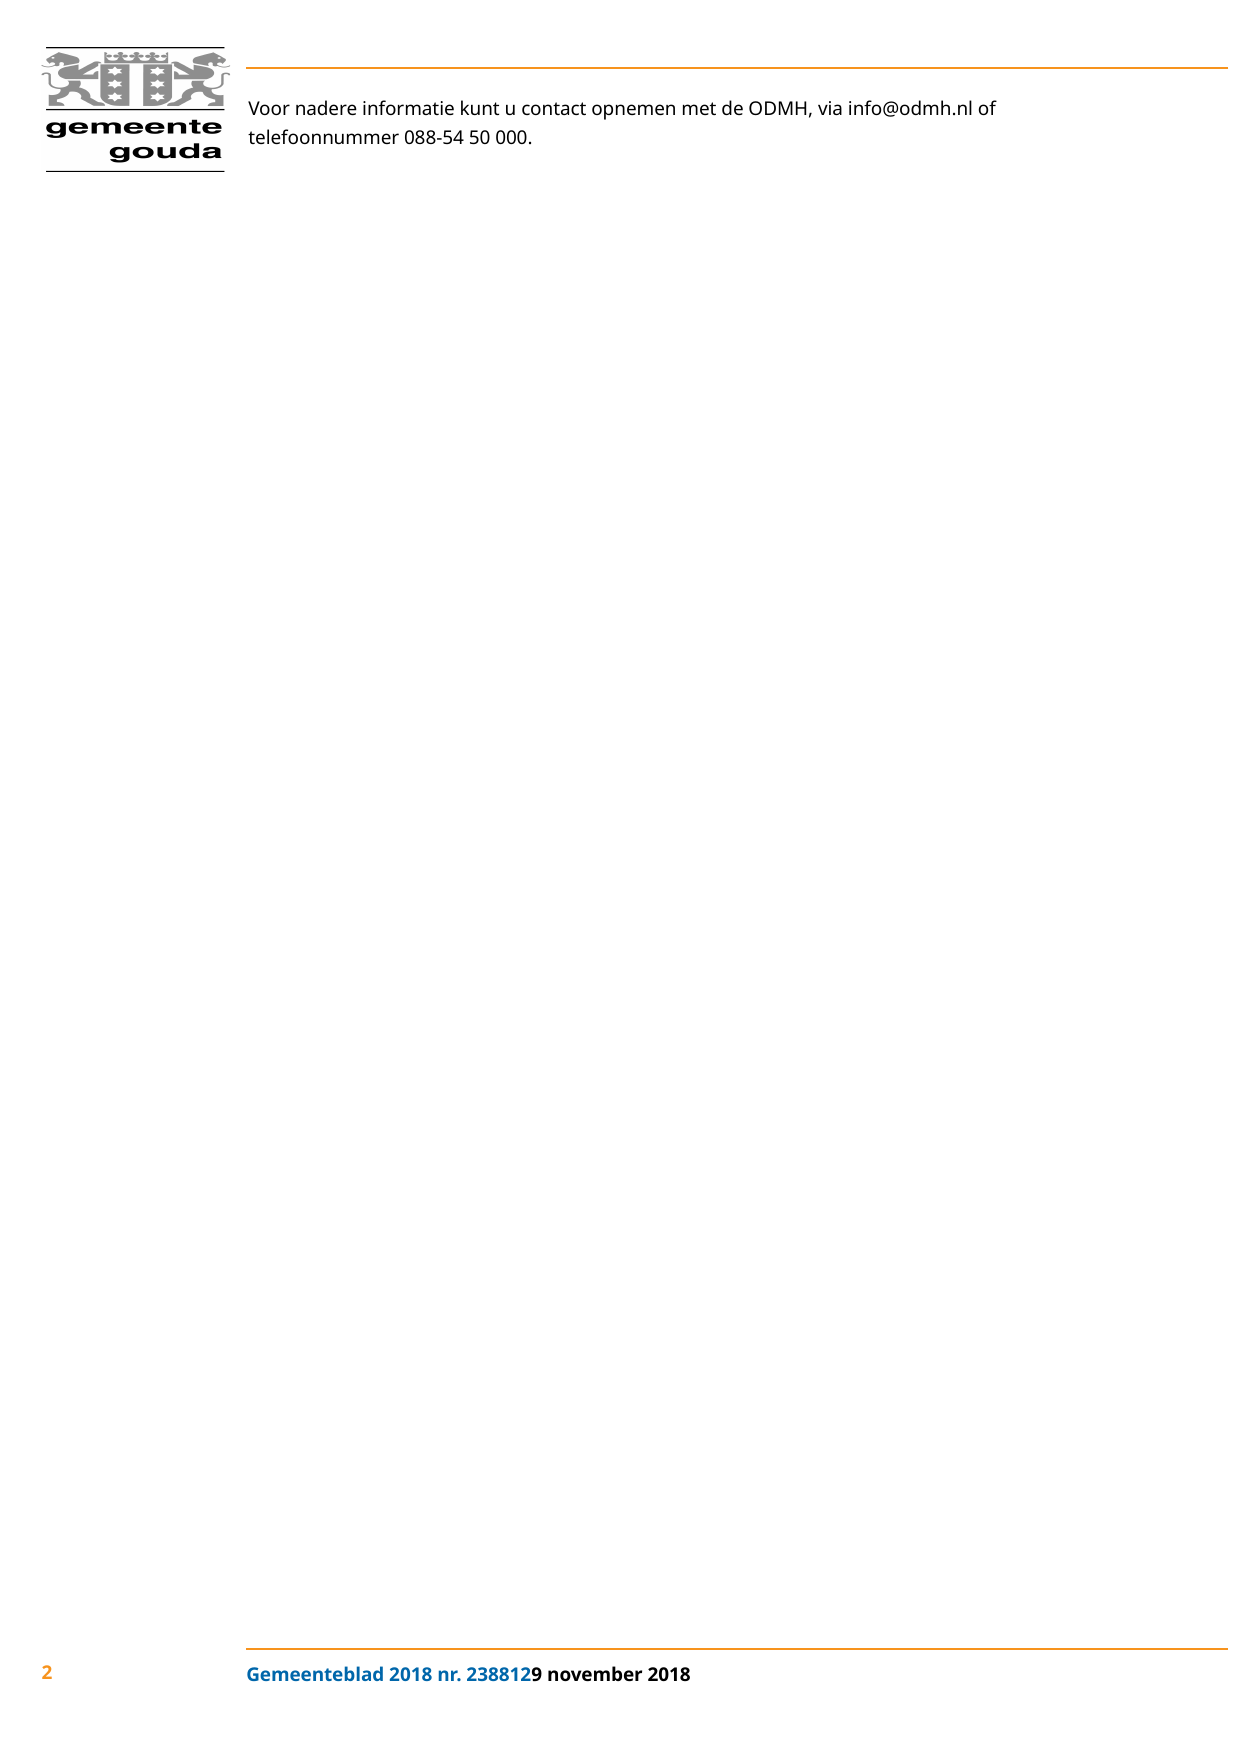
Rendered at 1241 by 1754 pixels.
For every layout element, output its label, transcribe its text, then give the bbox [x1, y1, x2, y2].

text Voor nadere informatie kunt u contact opnemen met de ODMH, via info@odmh.nl of telefoonnummer 088-54 50 000. [248, 95, 1152, 150]
picture [41, 47, 231, 172]
